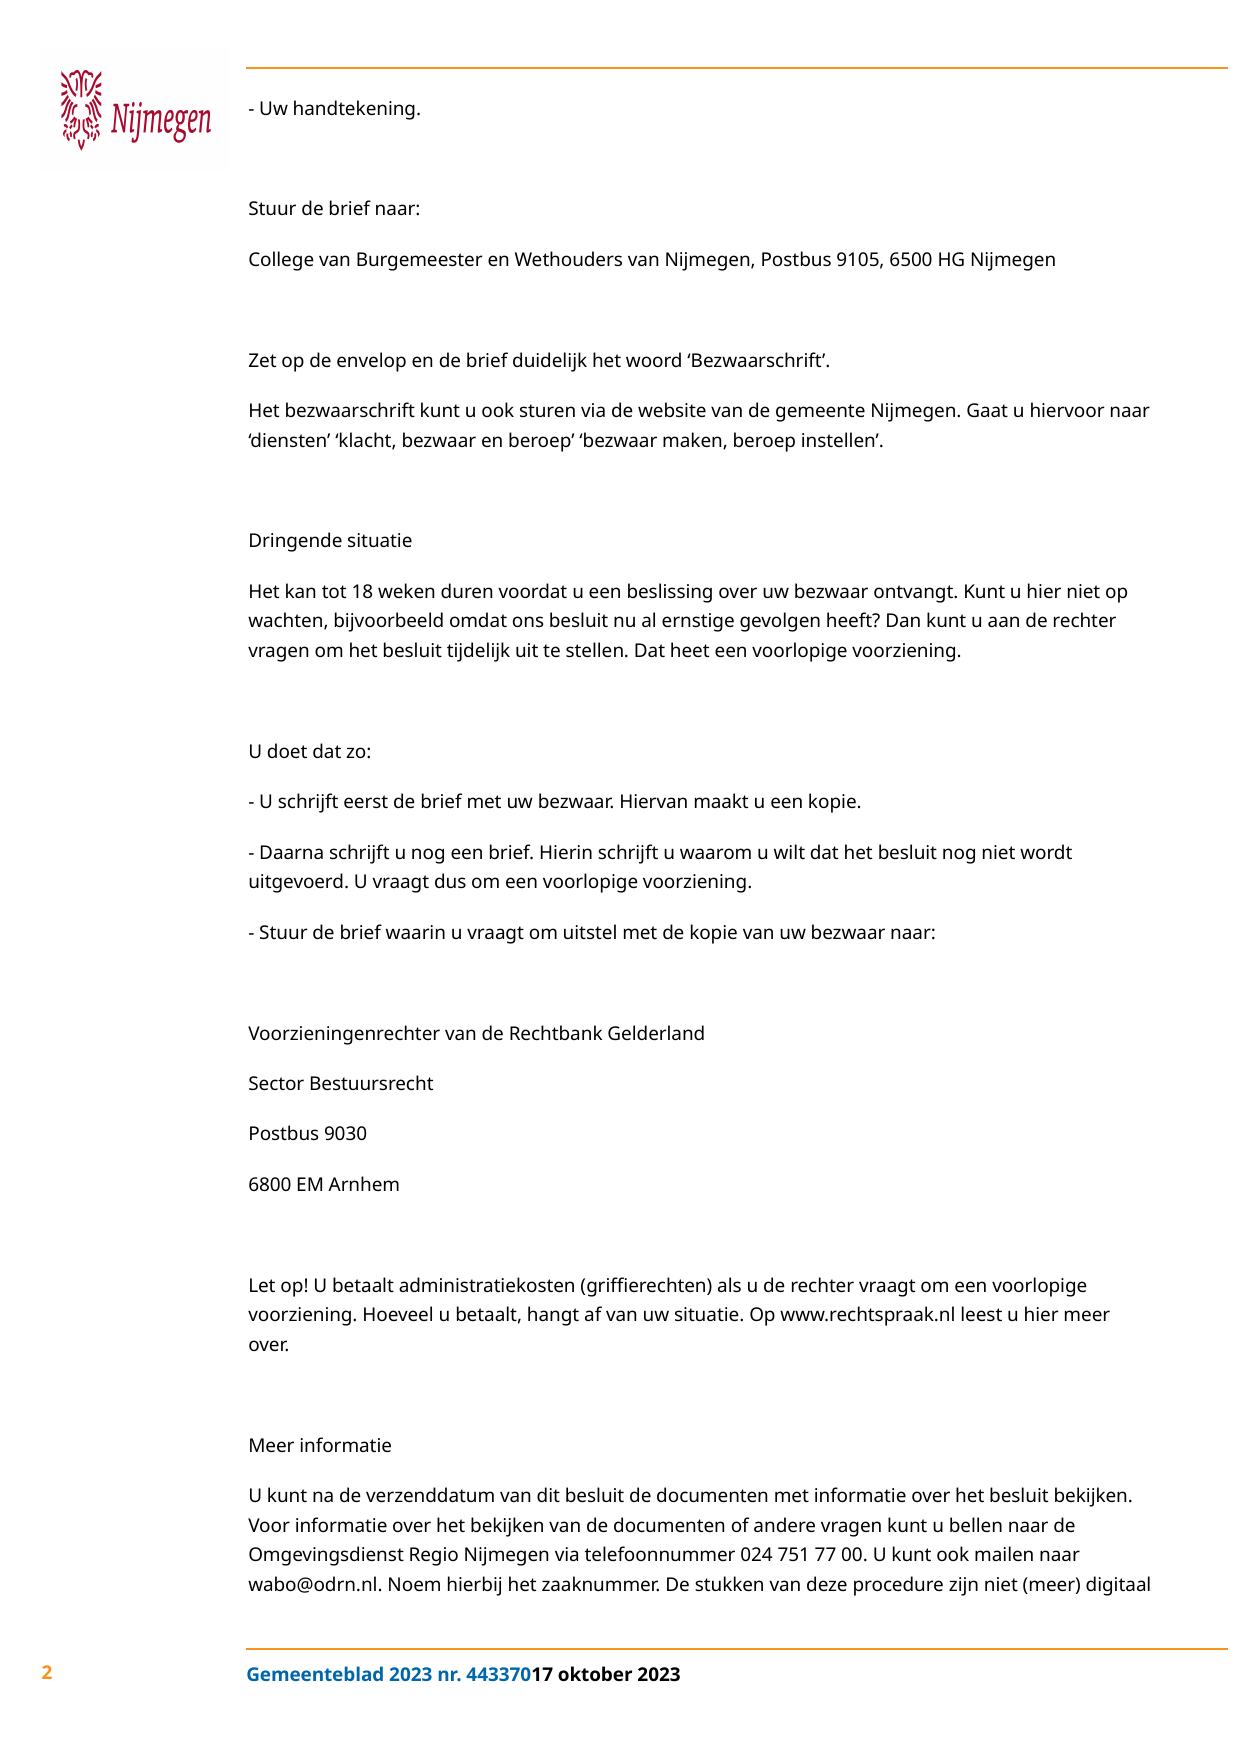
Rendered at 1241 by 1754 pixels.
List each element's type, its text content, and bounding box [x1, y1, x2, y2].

text Het bezwaarschrift kunt u ook sturen via de website van de gemeente Nijmegen. Gaat u hiervoor naar ‘diensten’ ‘klacht, bezwaar en beroep’ ‘bezwaar maken, beroep instellen’. [248, 397, 1152, 453]
text Het kan tot 18 weken duren voordat u een beslissing over uw bezwaar ontvangt. Kunt u hier niet op wachten, bijvoorbeeld omdat ons besluit nu al ernstige gevolgen heeft? Dan kunt u aan de rechter vragen om het besluit tijdelijk uit te stellen. Dat heet een voorlopige voorziening. [248, 578, 1152, 663]
text Meer informatie [248, 1432, 1152, 1458]
text - Daarna schrijft u nog een brief. Hierin schrijft u waarom u wilt dat het besluit nog niet wordt uitgevoerd. U vraagt dus om een voorlopige voorziening. [248, 839, 1152, 894]
text U doet dat zo: [248, 738, 1152, 764]
text 6800 EM Arnhem [248, 1171, 1152, 1197]
text Let op! U betaalt administratiekosten (griffierechten) als u de rechter vraagt om een voorlopige voorziening. Hoeveel u betaalt, hangt af van uw situatie. Op www.rechtspraak.nl leest u hier meer over. [248, 1272, 1152, 1357]
text Postbus 9030 [248, 1121, 1152, 1146]
text College van Burgemeester en Wethouders van Nijmegen, Postbus 9105, 6500 HG Nijmegen [248, 246, 1152, 272]
text - Stuur de brief waarin u vraagt om uitstel met de kopie van uw bezwaar naar: [248, 919, 1152, 945]
text Dringende situatie [248, 528, 1152, 553]
text Zet op de envelop en de brief duidelijk het woord ‘Bezwaarschrift’. [248, 347, 1152, 373]
text U kunt na de verzenddatum van dit besluit de documenten met informatie over het besluit bekijken. Voor informatie over het bekijken van de documenten of andere vragen kunt u bellen naar de Omgevingsdienst Regio Nijmegen via telefoonnummer 024 751 77 00. U kunt ook mailen naar wabo@odrn.nl. Noem hierbij het zaaknummer. De stukken van deze procedure zijn niet (meer) digitaal [248, 1482, 1152, 1597]
text Stuur de brief naar: [248, 196, 1152, 221]
text Sector Bestuursrecht [248, 1070, 1152, 1096]
text - U schrijft eerst de brief met uw bezwaar. Hiervan maakt u een kopie. [248, 788, 1152, 814]
picture [41, 47, 231, 172]
text - Uw handtekening. [248, 95, 1152, 121]
text Voorzieningenrechter van de Rechtbank Gelderland [248, 1020, 1152, 1046]
